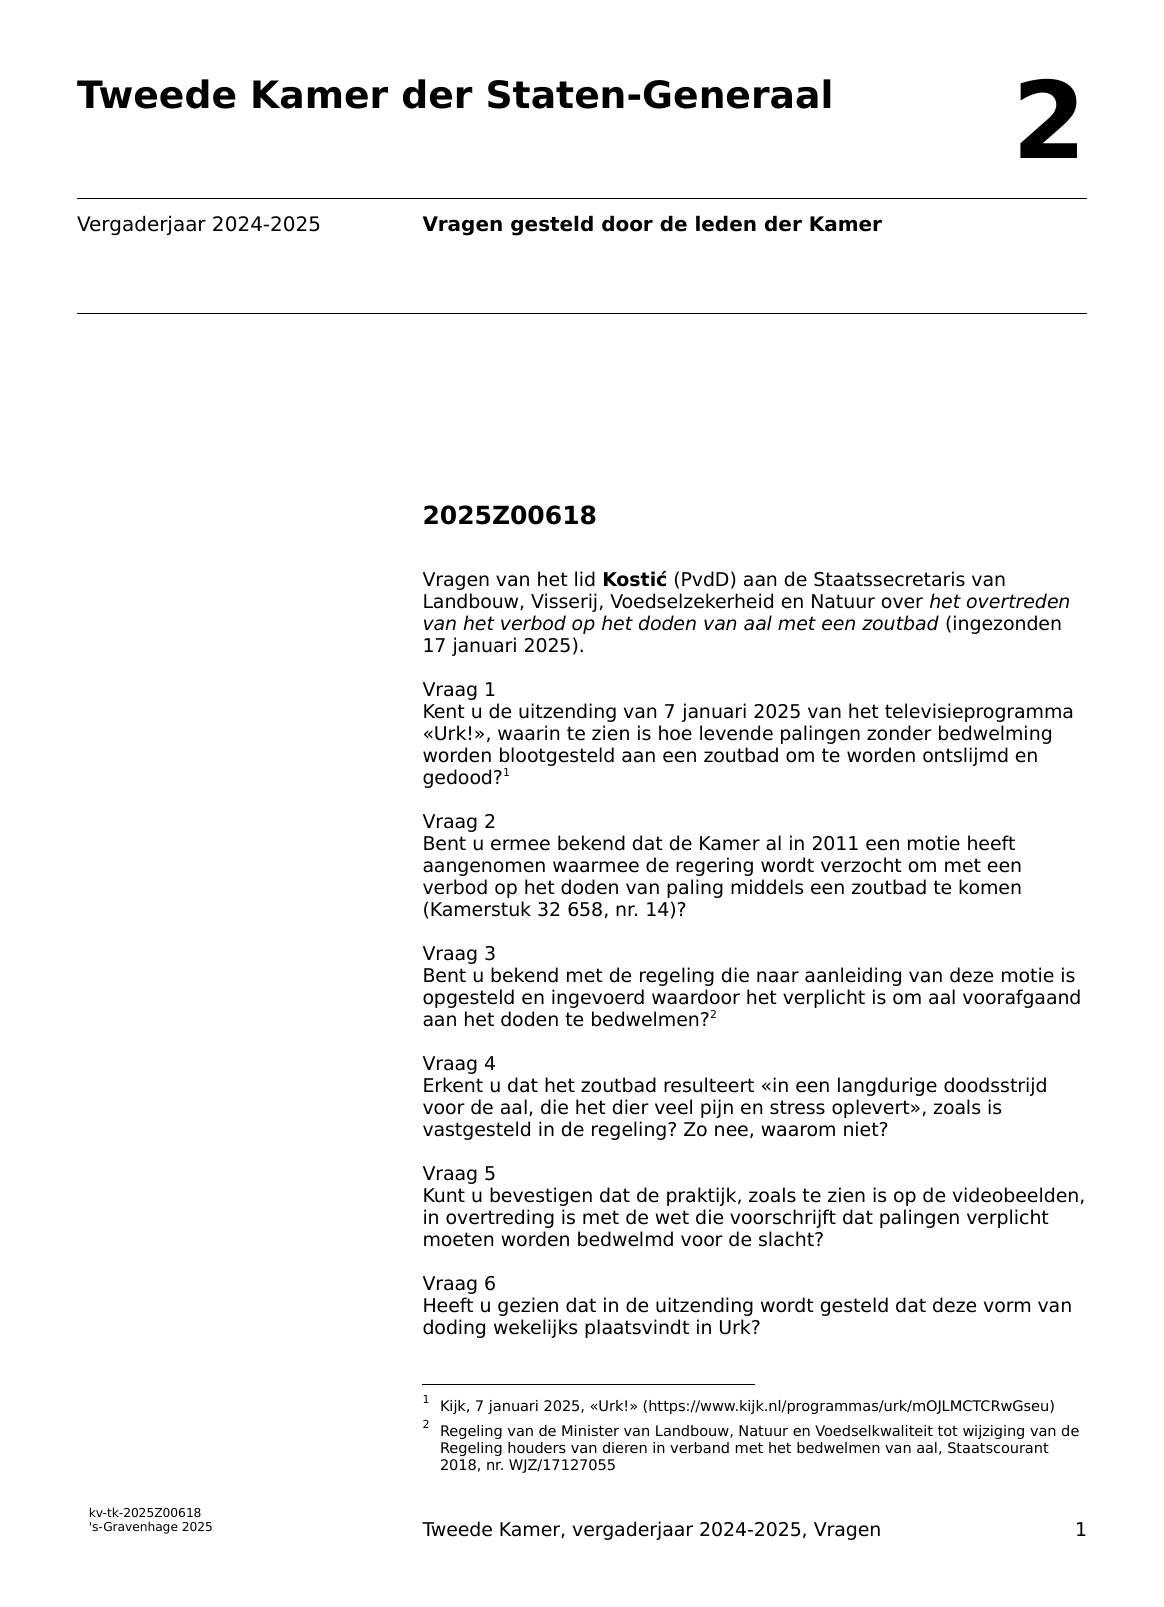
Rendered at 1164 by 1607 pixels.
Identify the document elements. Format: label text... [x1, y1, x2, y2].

text 2025Z00618 [422, 501, 1087, 531]
text Regeling van de Minister van Landbouw, Natuur en Voedselkwaliteit tot wijziging van de Regeling houders van dieren in verband met het bedwelmen van aal, Staatscourant 2018, nr. WJZ/17127055 [422, 1418, 1087, 1474]
table_header 2 [886, 59, 1087, 198]
text Vraag 2 [422, 811, 1087, 833]
table_cell Vergaderjaar 2024-2025 [77, 199, 422, 313]
text Vraag 6 [422, 1273, 1087, 1295]
text Vraag 1 [422, 679, 1087, 701]
text Vraag 3 [422, 943, 1087, 965]
text kv-tk-2025Z00618 [88, 1506, 323, 1520]
table_cell Vragen gesteld door de leden der Kamer [422, 199, 1087, 313]
text Kijk, 7 januari 2025, «Urk!» (https://www.kijk.nl/programmas/urk/mOJLMCTCRwGseu) [422, 1393, 1087, 1416]
text Bent u bekend met de regeling die naar aanleiding van deze motie is opgesteld en ingevoerd waardoor het verplicht is om aal voorafgaand aan het doden te bedwelmen? [422, 965, 1087, 1031]
text Bent u ermee bekend dat de Kamer al in 2011 een motie heeft aangenomen waarmee de regering wordt verzocht om met een verbod op het doden van paling middels een zoutbad te komen (Kamerstuk 32 658, nr. 14)? [422, 833, 1087, 921]
text Kent u de uitzending van 7 januari 2025 van het televisieprogramma «Urk!», waarin te zien is hoe levende palingen zonder bedwelming worden blootgesteld aan een zoutbad om te worden ontslijmd en gedood? [422, 701, 1087, 789]
text Kunt u bevestigen dat de praktijk, zoals te zien is op de videobeelden, in overtreding is met de wet die voorschrijft dat palingen verplicht moeten worden bedwelmd voor de slacht? [422, 1185, 1087, 1251]
text 's-Gravenhage 2025 [88, 1520, 323, 1534]
table_header Tweede Kamer der Staten-Generaal [77, 59, 886, 198]
text Vragen van het lid Kostić (PvdD) aan de Staatssecretaris van Landbouw, Visserij, Voedselzekerheid en Natuur over het overtreden van het verbod op het doden van aal met een zoutbad (ingezonden 17 januari 2025). [422, 569, 1087, 657]
text Erkent u dat het zoutbad resulteert «in een langdurige doodsstrijd voor de aal, die het dier veel pijn en stress oplevert», zoals is vastgesteld in de regeling? Zo nee, waarom niet? [422, 1075, 1087, 1141]
text Heeft u gezien dat in de uitzending wordt gesteld dat deze vorm van doding wekelijks plaatsvindt in Urk? [422, 1295, 1087, 1339]
text Vraag 5 [422, 1163, 1087, 1185]
text Vraag 4 [422, 1053, 1087, 1075]
